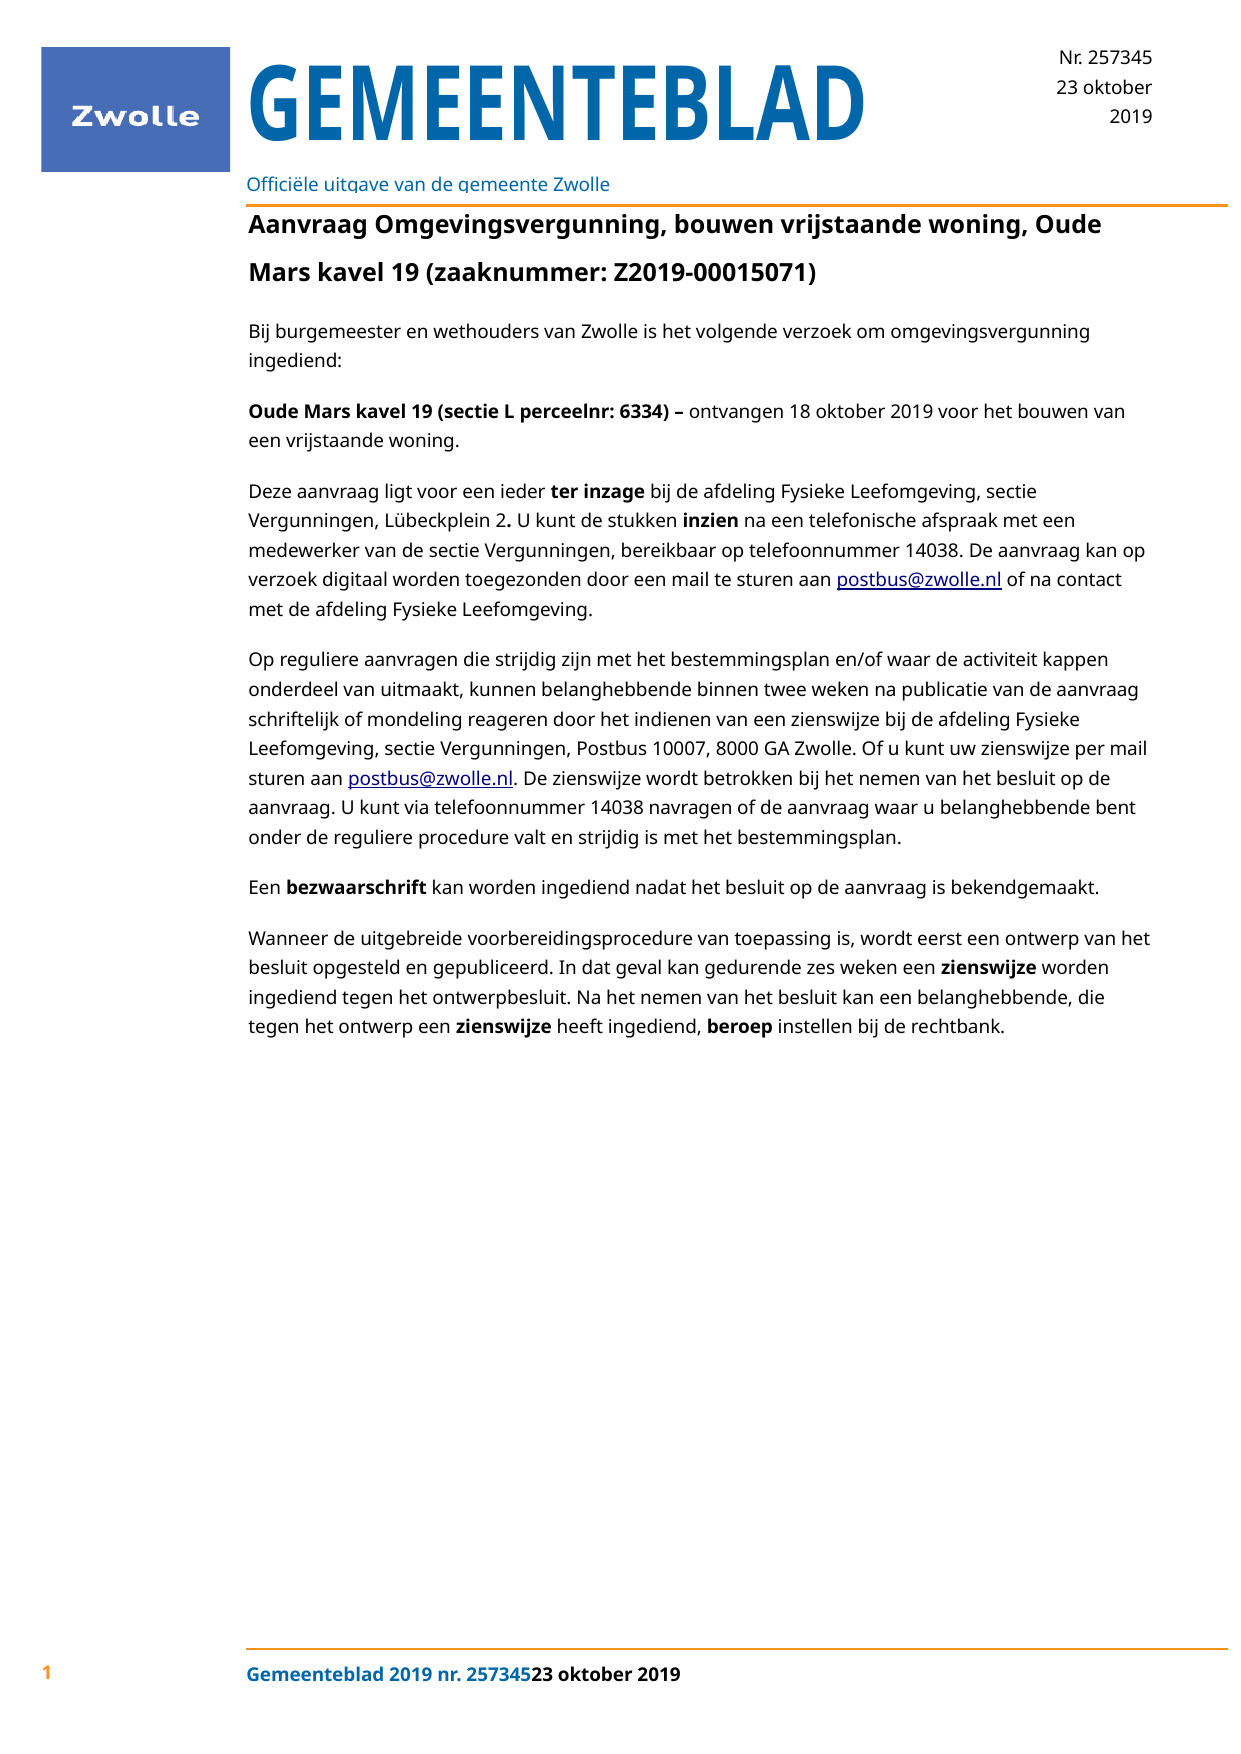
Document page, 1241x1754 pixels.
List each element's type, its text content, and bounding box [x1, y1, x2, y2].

picture [41, 47, 231, 172]
text Op reguliere aanvragen die strijdig zijn met het bestemmingsplan en/of waar de activiteit kappen onderdeel van uitmaakt, kunnen belanghebbende binnen twee weken na publicatie van de aanvraag schriftelijk of mondeling reageren door het indienen van een zienswijze bij de afdeling Fysieke Leefomgeving, sectie Vergunningen, Postbus 10007, 8000 GA Zwolle. Of u kunt uw zienswijze per mail sturen aan postbus@zwolle.nl. De zienswijze wordt betrokken bij het nemen van het besluit op de aanvraag. U kunt via telefoonnummer 14038 navragen of de aanvraag waar u belanghebbende bent onder de reguliere procedure valt en strijdig is met het bestemmingsplan. [248, 647, 1152, 850]
text Aanvraag Omgevingsvergunning, bouwen vrijstaande woning, Oude Mars kavel 19 (zaaknummer: Z2019-00015071) [248, 207, 1152, 288]
text Wanneer de uitgebreide voorbereidingsprocedure van toepassing is, wordt eerst een ontwerp van het besluit opgesteld en gepubliceerd. In dat geval kan gedurende zes weken een zienswijze worden ingediend tegen het ontwerpbesluit. Na het nemen van het besluit kan een belanghebbende, die tegen het ontwerp een zienswijze heeft ingediend, beroep instellen bij de rechtbank. [248, 925, 1152, 1039]
text Bij burgemeester en wethouders van Zwolle is het volgende verzoek om omgevingsvergunning ingediend: [248, 318, 1152, 373]
text Deze aanvraag ligt voor een ieder ter inzage bij de afdeling Fysieke Leefomgeving, sectie Vergunningen, Lübeckplein 2. U kunt de stukken inzien na een telefonische afspraak met een medewerker van de sectie Vergunningen, bereikbaar op telefoonnummer 14038. De aanvraag kan op verzoek digitaal worden toegezonden door een mail te sturen aan postbus@zwolle.nl of na contact met de afdeling Fysieke Leefomgeving. [248, 478, 1152, 622]
text Een bezwaarschrift kan worden ingediend nadat het besluit op de aanvraag is bekendgemaakt. [248, 874, 1152, 900]
text Oude Mars kavel 19 (sectie L perceelnr: 6334) – ontvangen 18 oktober 2019 voor het bouwen van een vrijstaande woning. [248, 398, 1152, 453]
